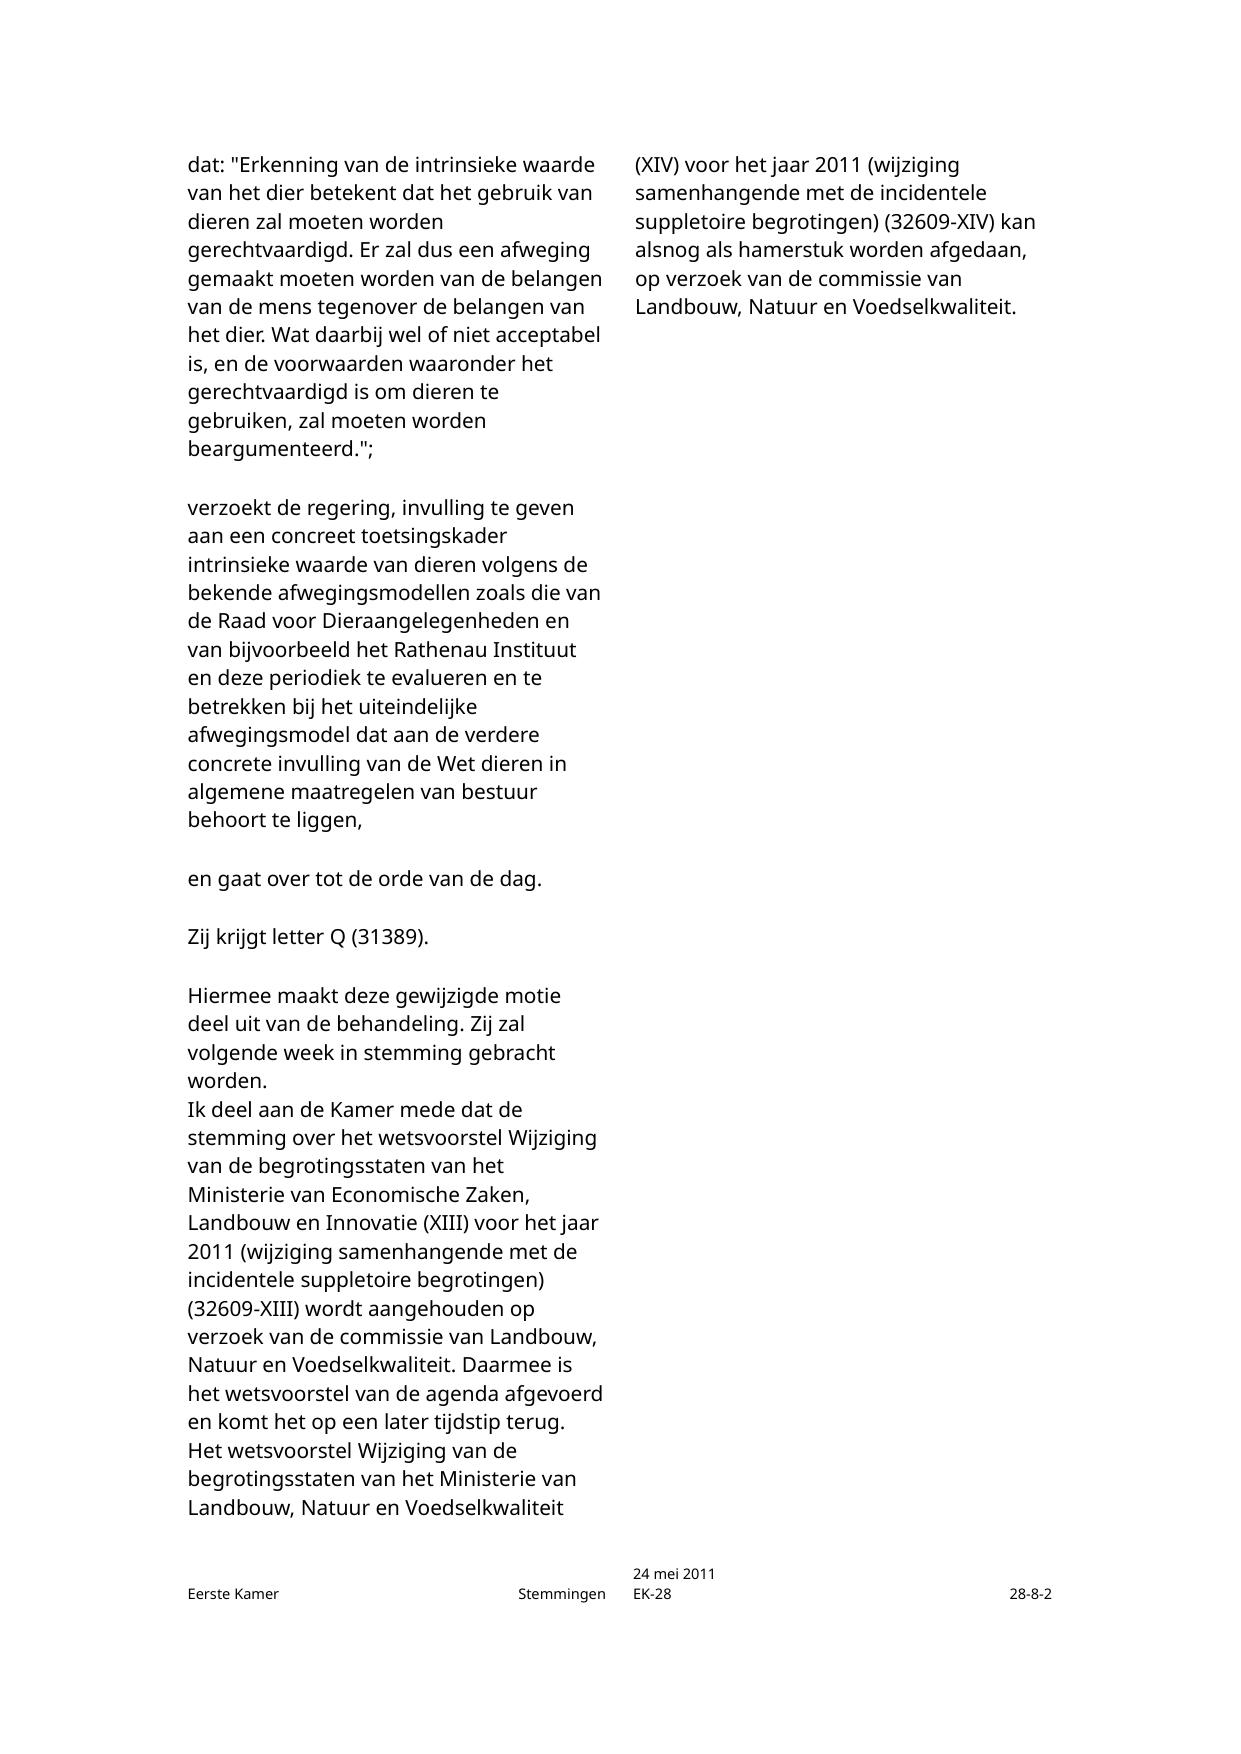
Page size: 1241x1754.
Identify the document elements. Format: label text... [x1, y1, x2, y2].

text Zij krijgt letter Q (31389). [187, 922, 605, 951]
text Hiermee maakt deze gewijzigde motie deel uit van de behandeling. Zij zal volgende week in stemming gebracht worden. [187, 981, 605, 1095]
text dat: "Erkenning van de intrinsieke waarde van het dier betekent dat het gebruik van dieren zal moeten worden gerechtvaardigd. Er zal dus een afweging gemaakt moeten worden van de belangen van de mens tegenover de belangen van het dier. Wat daarbij wel of niet acceptabel is, en de voorwaarden waaronder het gerechtvaardigd is om dieren te gebruiken, zal moeten worden beargumenteerd."; [187, 150, 605, 463]
text en gaat over tot de orde van de dag. [187, 864, 605, 892]
text Het wetsvoorstel Wijziging van de begrotingsstaten van het Ministerie van Landbouw, Natuur en Voedselkwaliteit [187, 1436, 605, 1521]
text (XIV) voor het jaar 2011 (wijziging samenhangende met de incidentele suppletoire begrotingen) (32609-XIV) kan alsnog als hamerstuk worden afgedaan, op verzoek van de commissie van Landbouw, Natuur en Voedselkwaliteit. [635, 150, 1053, 321]
text Ik deel aan de Kamer mede dat de stemming over het wetsvoorstel Wijziging van de begrotingsstaten van het Ministerie van Economische Zaken, Landbouw en Innovatie (XIII) voor het jaar 2011 (wijziging samenhangende met de incidentele suppletoire begrotingen) (32609-XIII) wordt aangehouden op verzoek van de commissie van Landbouw, Natuur en Voedselkwaliteit. Daarmee is het wetsvoorstel van de agenda afgevoerd en komt het op een later tijdstip terug. [187, 1095, 605, 1436]
text verzoekt de regering, invulling te geven aan een concreet toetsingskader intrinsieke waarde van dieren volgens de bekende afwegingsmodellen zoals die van de Raad voor Dieraangelegenheden en van bijvoorbeeld het Rathenau Instituut en deze periodiek te evalueren en te betrekken bij het uiteindelijke afwegingsmodel dat aan de verdere concrete invulling van de Wet dieren in algemene maatregelen van bestuur behoort te liggen, [187, 493, 605, 834]
